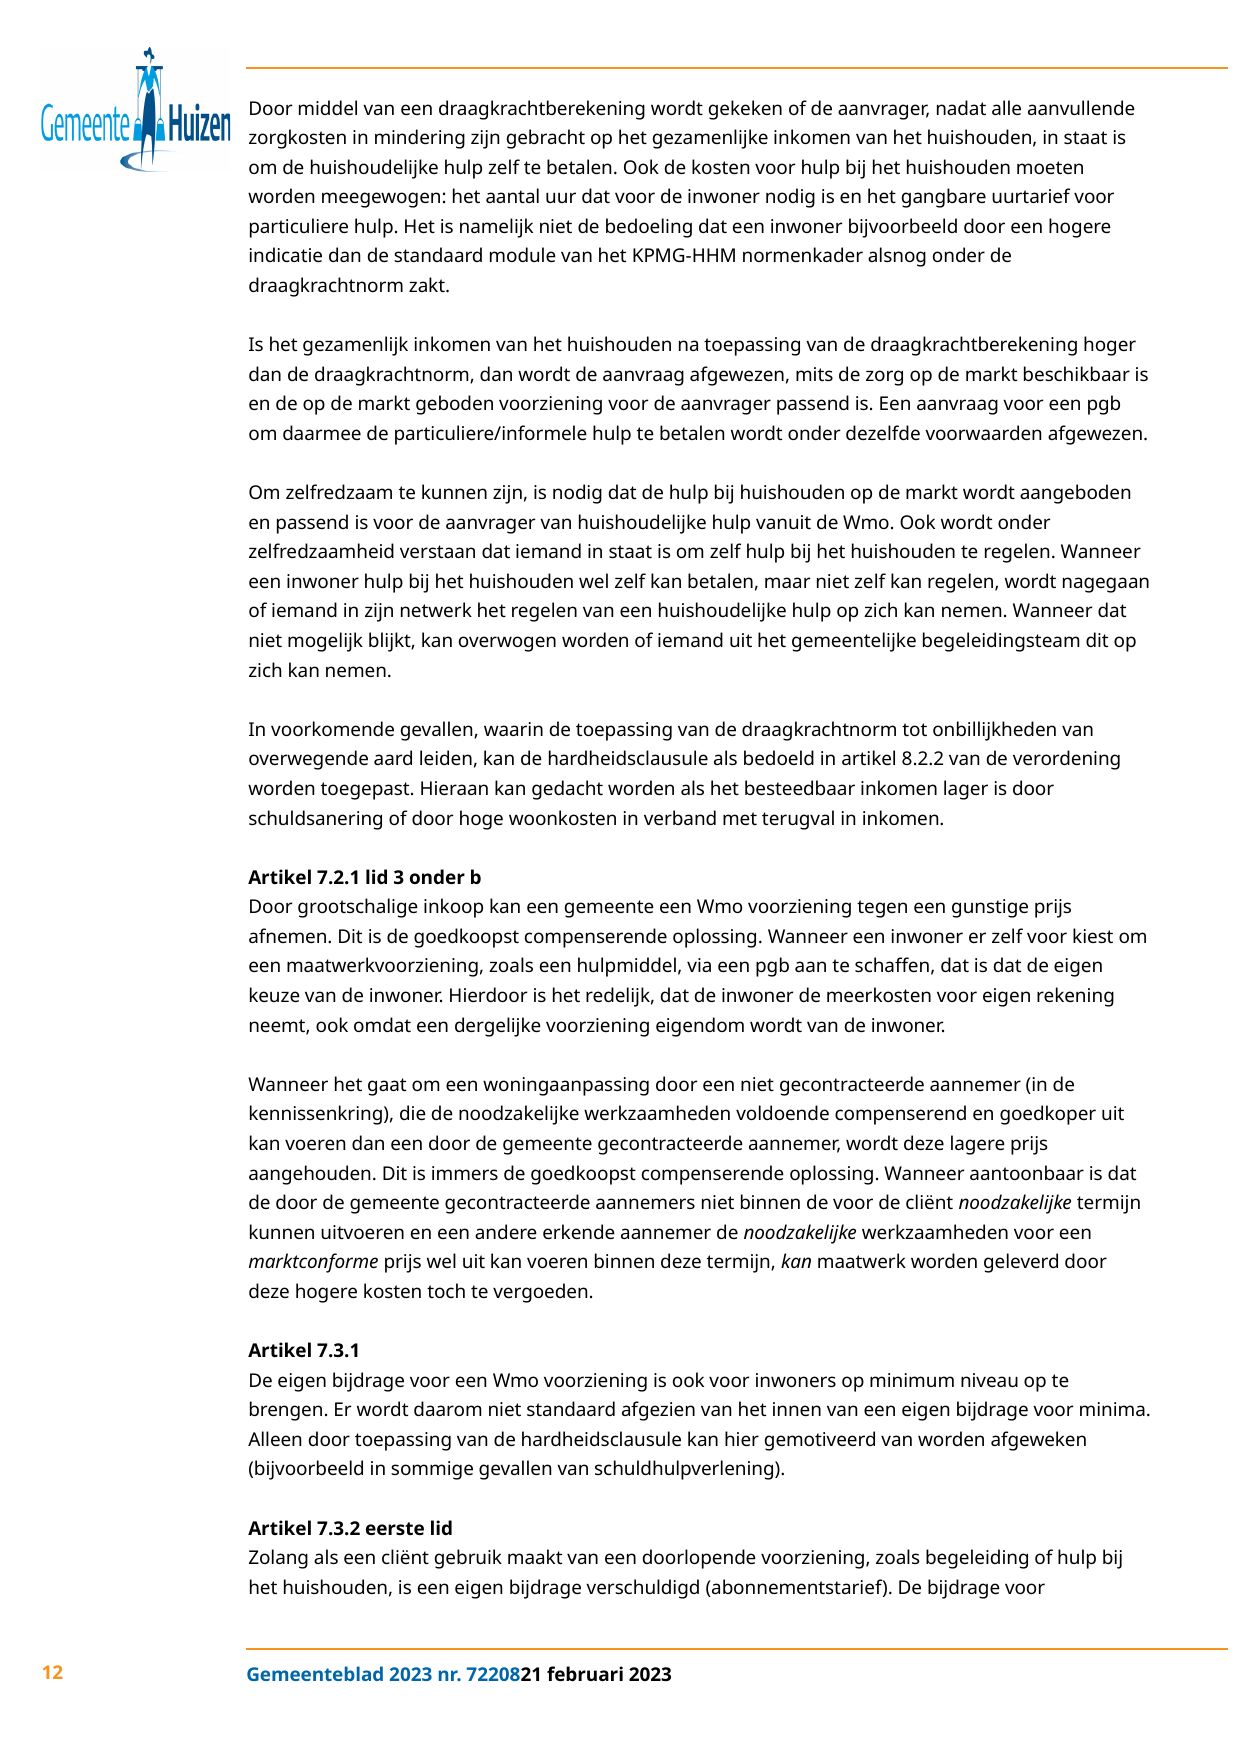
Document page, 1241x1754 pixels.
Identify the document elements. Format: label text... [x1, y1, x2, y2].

text Zolang als een cliënt gebruik maakt van een doorlopende voorziening, zoals begeleiding of hulp bij het huishouden, is een eigen bijdrage verschuldigd (abonnementstarief). De bijdrage voor [248, 1544, 1152, 1600]
text Wanneer het gaat om een woningaanpassing door een niet gecontracteerde aannemer (in de kennissenkring), die de noodzakelijke werkzaamheden voldoende compenserend en goedkoper uit kan voeren dan een door de gemeente gecontracteerde aannemer, wordt deze lagere prijs aangehouden. Dit is immers de goedkoopst compenserende oplossing. Wanneer aantoonbaar is dat de door de gemeente gecontracteerde aannemers niet binnen de voor de cliënt noodzakelijke termijn kunnen uitvoeren en een andere erkende aannemer de noodzakelijke werkzaamheden voor een marktconforme prijs wel uit kan voeren binnen deze termijn, kan maatwerk worden geleverd door deze hogere kosten toch te vergoeden. [248, 1071, 1152, 1304]
text Artikel 7.3.1 [248, 1337, 1152, 1363]
text Door middel van een draagkrachtberekening wordt gekeken of de aanvrager, nadat alle aanvullende zorgkosten in mindering zijn gebracht op het gezamenlijke inkomen van het huishouden, in staat is om de huishoudelijke hulp zelf te betalen. Ook de kosten voor hulp bij het huishouden moeten worden meegewogen: het aantal uur dat voor de inwoner nodig is en het gangbare uurtarief voor particuliere hulp. Het is namelijk niet de bedoeling dat een inwoner bijvoorbeeld door een hogere indicatie dan de standaard module van het KPMG-HHM normenkader alsnog onder de draagkrachtnorm zakt. [248, 95, 1152, 298]
text In voorkomende gevallen, waarin de toepassing van de draagkrachtnorm tot onbillijkheden van overwegende aard leiden, kan de hardheidsclausule als bedoeld in artikel 8.2.2 van de verordening worden toegepast. Hieraan kan gedacht worden als het besteedbaar inkomen lager is door schuldsanering of door hoge woonkosten in verband met terugval in inkomen. [248, 716, 1152, 831]
text Artikel 7.3.2 eerste lid [248, 1515, 1152, 1541]
text Is het gezamenlijk inkomen van het huishouden na toepassing van de draagkrachtberekening hoger dan de draagkrachtnorm, dan wordt de aanvraag afgewezen, mits de zorg op de markt beschikbaar is en de op de markt geboden voorziening voor de aanvrager passend is. Een aanvraag voor een pgb om daarmee de particuliere/informele hulp te betalen wordt onder dezelfde voorwaarden afgewezen. [248, 331, 1152, 446]
text Door grootschalige inkoop kan een gemeente een Wmo voorziening tegen een gunstige prijs afnemen. Dit is de goedkoopst compenserende oplossing. Wanneer een inwoner er zelf voor kiest om een maatwerkvoorziening, zoals een hulpmiddel, via een pgb aan te schaffen, dat is dat de eigen keuze van de inwoner. Hierdoor is het redelijk, dat de inwoner de meerkosten voor eigen rekening neemt, ook omdat een dergelijke voorziening eigendom wordt van de inwoner. [248, 893, 1152, 1038]
picture [41, 47, 231, 172]
text De eigen bijdrage voor een Wmo voorziening is ook voor inwoners op minimum niveau op te brengen. Er wordt daarom niet standaard afgezien van het innen van een eigen bijdrage voor minima. Alleen door toepassing van de hardheidsclausule kan hier gemotiveerd van worden afgeweken (bijvoorbeeld in sommige gevallen van schuldhulpverlening). [248, 1367, 1152, 1481]
text Artikel 7.2.1 lid 3 onder b [248, 864, 1152, 890]
text Om zelfredzaam te kunnen zijn, is nodig dat de hulp bij huishouden op de markt wordt aangeboden en passend is voor de aanvrager van huishoudelijke hulp vanuit de Wmo. Ook wordt onder zelfredzaamheid verstaan dat iemand in staat is om zelf hulp bij het huishouden te regelen. Wanneer een inwoner hulp bij het huishouden wel zelf kan betalen, maar niet zelf kan regelen, wordt nagegaan of iemand in zijn netwerk het regelen van een huishoudelijke hulp op zich kan nemen. Wanneer dat niet mogelijk blijkt, kan overwogen worden of iemand uit het gemeentelijke begeleidingsteam dit op zich kan nemen. [248, 479, 1152, 683]
